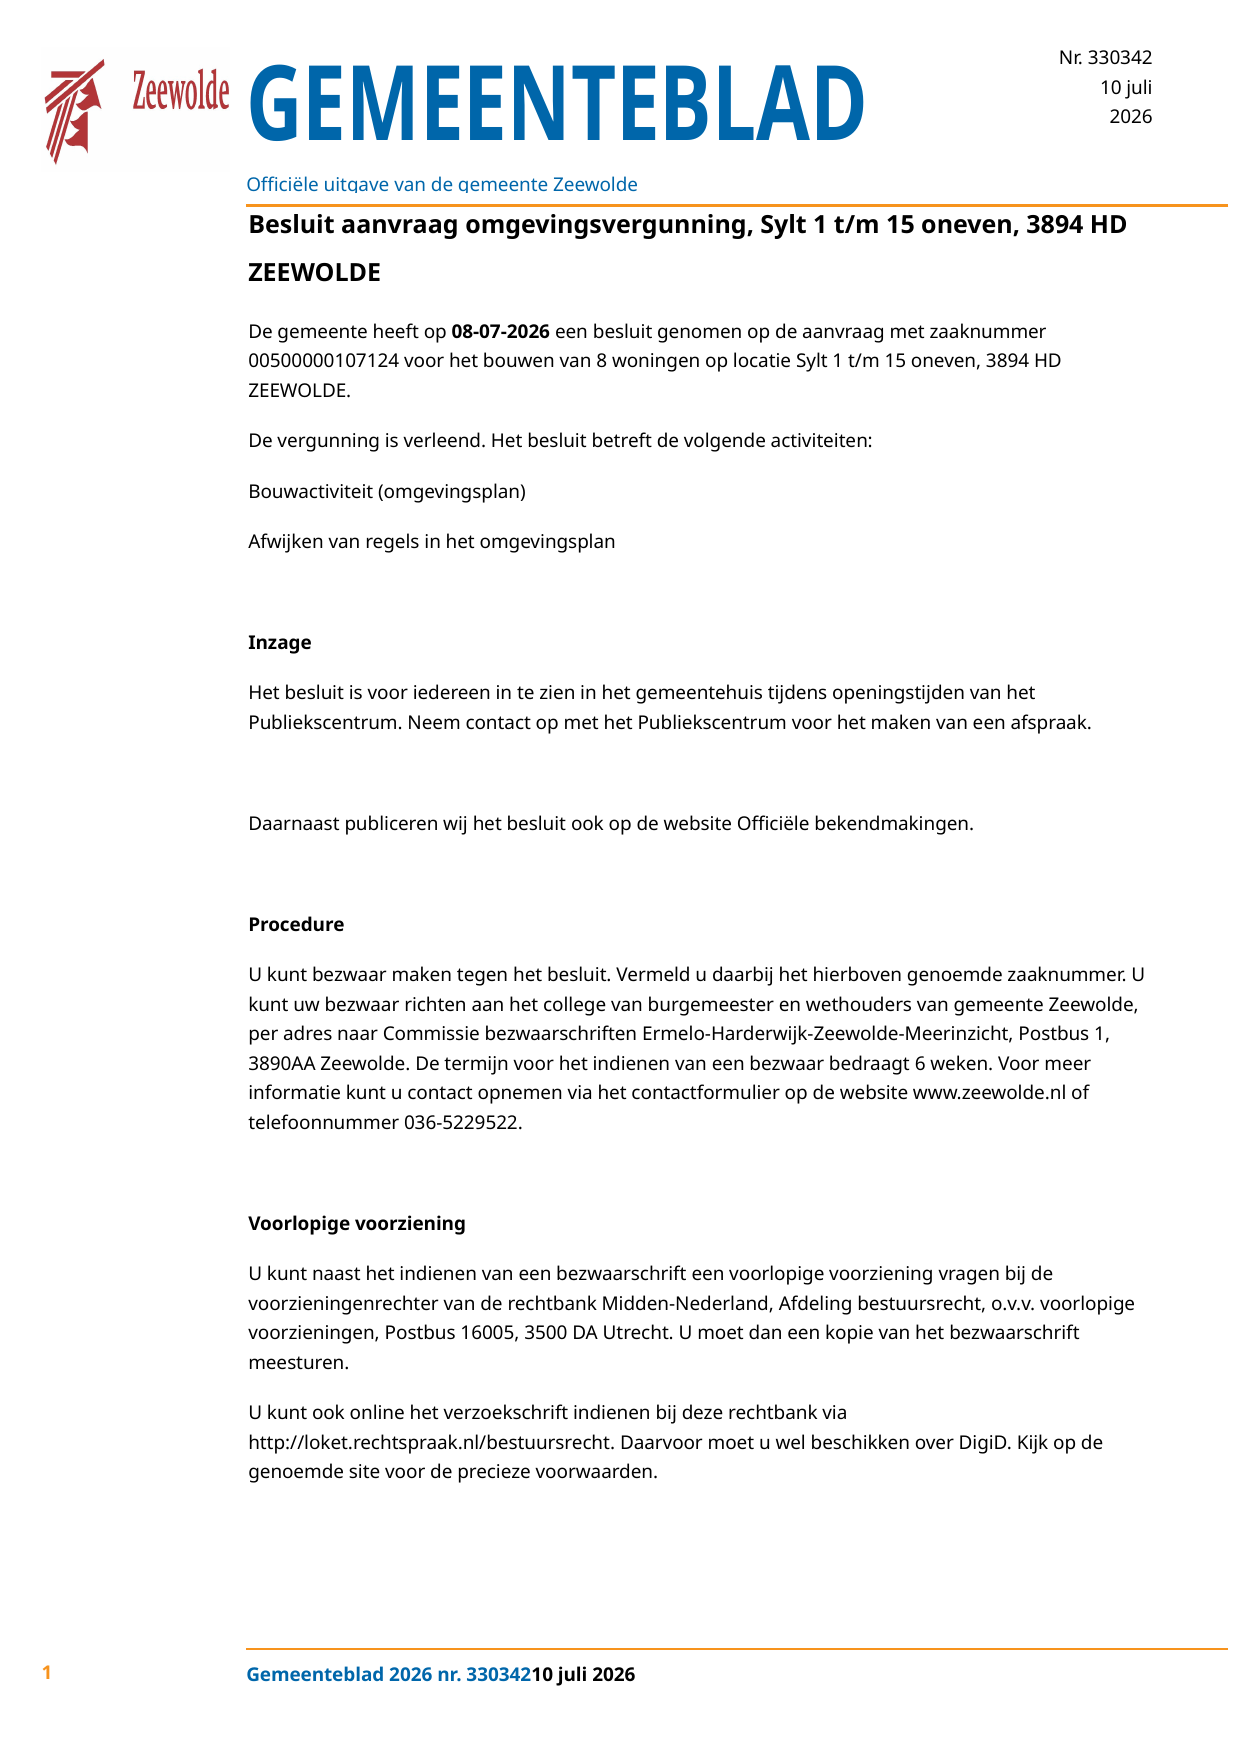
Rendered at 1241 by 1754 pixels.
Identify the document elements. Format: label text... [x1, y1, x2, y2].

text Bouwactiviteit (omgevingsplan) [248, 478, 1152, 504]
text Afwijken van regels in het omgevingsplan [248, 528, 1152, 554]
text Het besluit is voor iedereen in te zien in het gemeentehuis tijdens openingstijden van het Publiekscentrum. Neem contact op met het Publiekscentrum voor het maken van een afspraak. [248, 679, 1152, 735]
text Inzage [248, 629, 1152, 655]
text Daarnaast publiceren wij het besluit ook op de website Officiële bekendmakingen. [248, 810, 1152, 836]
text U kunt ook online het verzoekschrift indienen bij deze rechtbank via http://loket.rechtspraak.nl/bestuursrecht. Daarvoor moet u wel beschikken over DigiD. Kijk op de genoemde site voor de precieze voorwaarden. [248, 1399, 1152, 1484]
text U kunt naast het indienen van een bezwaarschrift een voorlopige voorziening vragen bij de voorzieningenrechter van de rechtbank Midden-Nederland, Afdeling bestuursrecht, o.v.v. voorlopige voorzieningen, Postbus 16005, 3500 DA Utrecht. U moet dan een kopie van het bezwaarschrift meesturen. [248, 1260, 1152, 1375]
text Besluit aanvraag omgevingsvergunning, Sylt 1 t/m 15 oneven, 3894 HD ZEEWOLDE [248, 207, 1152, 288]
text Procedure [248, 911, 1152, 937]
text Voorlopige voorziening [248, 1210, 1152, 1236]
text U kunt bezwaar maken tegen het besluit. Vermeld u daarbij het hierboven genoemde zaaknummer. U kunt uw bezwaar richten aan het college van burgemeester en wethouders van gemeente Zeewolde, per adres naar Commissie bezwaarschriften Ermelo-Harderwijk-Zeewolde-Meerinzicht, Postbus 1, 3890AA Zeewolde. De termijn voor het indienen van een bezwaar bedraagt 6 weken. Voor meer informatie kunt u contact opnemen via het contactformulier op de website www.zeewolde.nl of telefoonnummer 036-5229522. [248, 961, 1152, 1135]
picture [41, 47, 231, 172]
text De gemeente heeft op 08-07-2026 een besluit genomen op de aanvraag met zaaknummer 00500000107124 voor het bouwen van 8 woningen op locatie Sylt 1 t/m 15 oneven, 3894 HD ZEEWOLDE. [248, 318, 1152, 403]
text De vergunning is verleend. Het besluit betreft de volgende activiteiten: [248, 427, 1152, 453]
